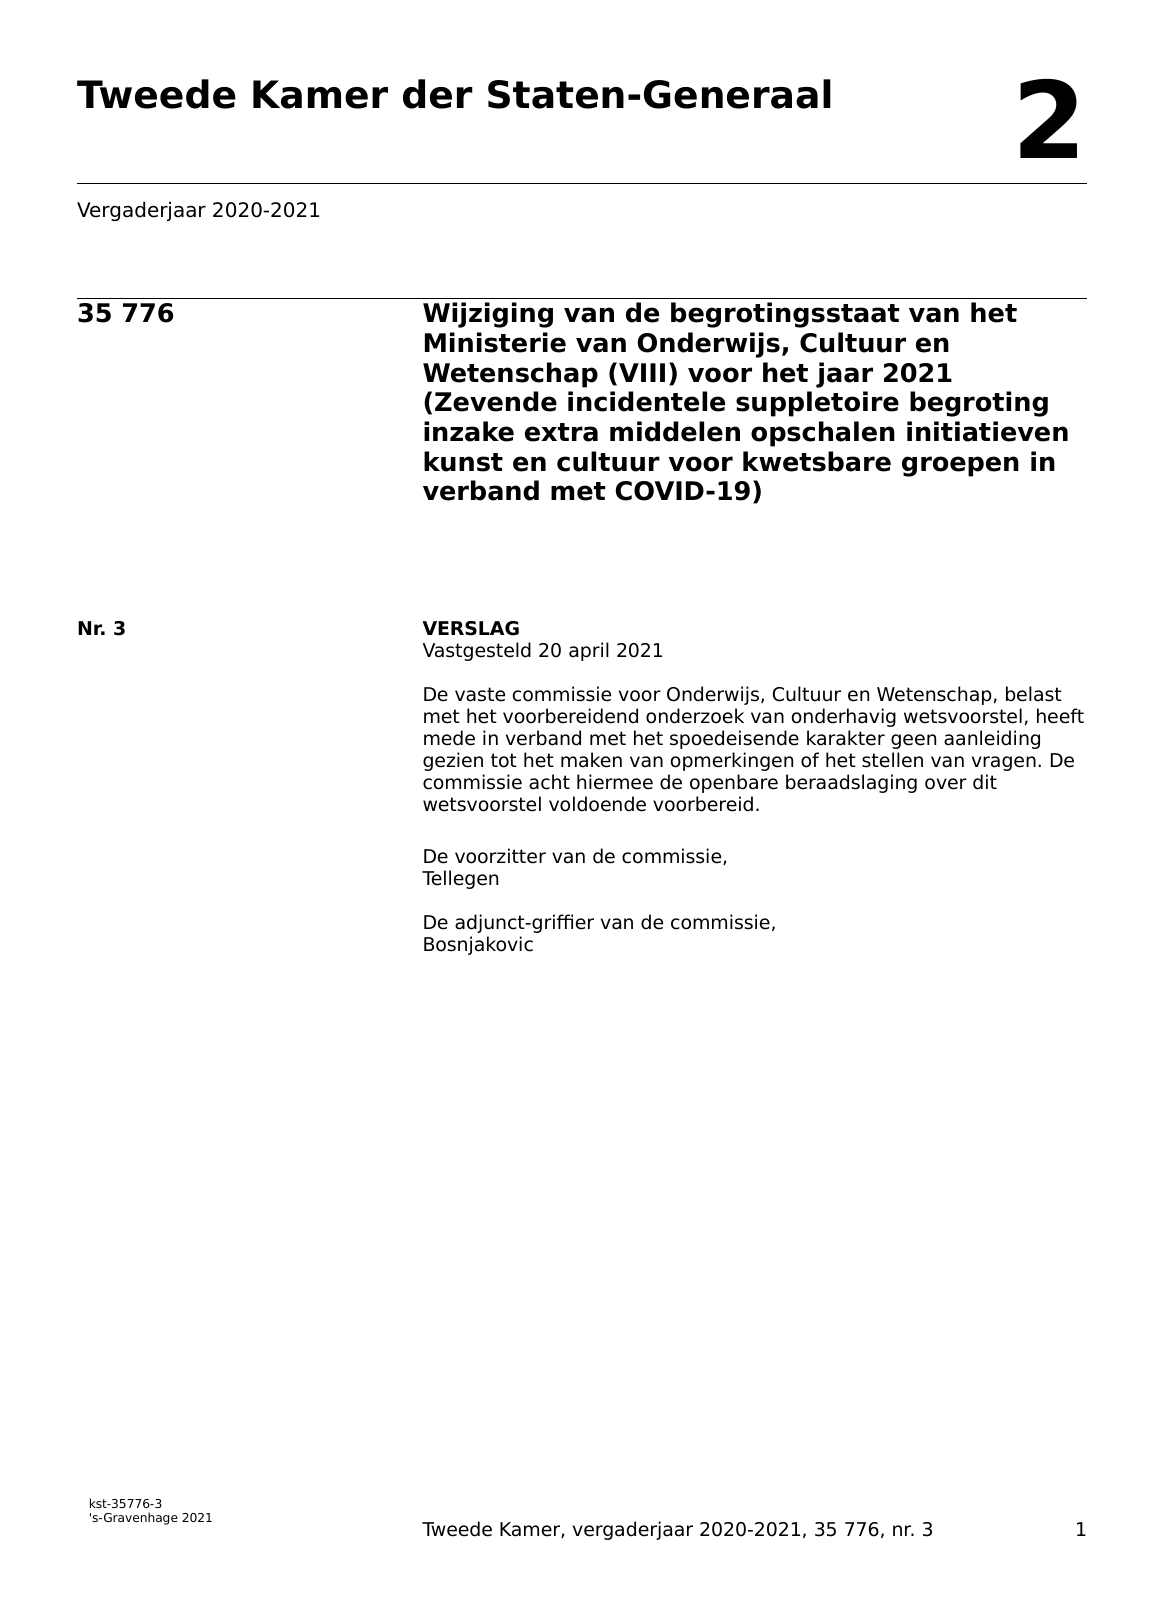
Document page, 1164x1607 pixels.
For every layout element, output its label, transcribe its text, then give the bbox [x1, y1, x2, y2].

table_header 2 [886, 59, 1087, 183]
subtitle Nr. 3 VERSLAG [77, 618, 1087, 640]
table_header Tweede Kamer der Staten-Generaal [77, 59, 886, 183]
text De adjunct-griffier van de commissie, Bosnjakovic [422, 912, 1087, 956]
text kst-35776-3 [88, 1497, 323, 1511]
text De voorzitter van de commissie, Tellegen [422, 846, 1087, 890]
text Vastgesteld 20 april 2021 [422, 640, 1087, 662]
text 's-Gravenhage 2021 [88, 1511, 323, 1525]
text De vaste commissie voor Onderwijs, Cultuur en Wetenschap, belast met het voorbereidend onderzoek van onderhavig wetsvoorstel, heeft mede in verband met het spoedeisende karakter geen aanleiding gezien tot het maken van opmerkingen of het stellen van vragen. De commissie acht hiermee de openbare beraadslaging over dit wetsvoorstel voldoende voorbereid. [422, 684, 1087, 816]
table_cell Vergaderjaar 2020-2021 [77, 184, 1087, 298]
subtitle 35 776 Wijziging van de begrotingsstaat van het Ministerie van Onderwijs, Cultuur en Wetenschap (VIII) voor het jaar 2021 (Zevende incidentele suppletoire begroting inzake extra middelen opschalen initiatieven kunst en cultuur voor kwetsbare groepen in verband met COVID-19) [77, 299, 1087, 507]
